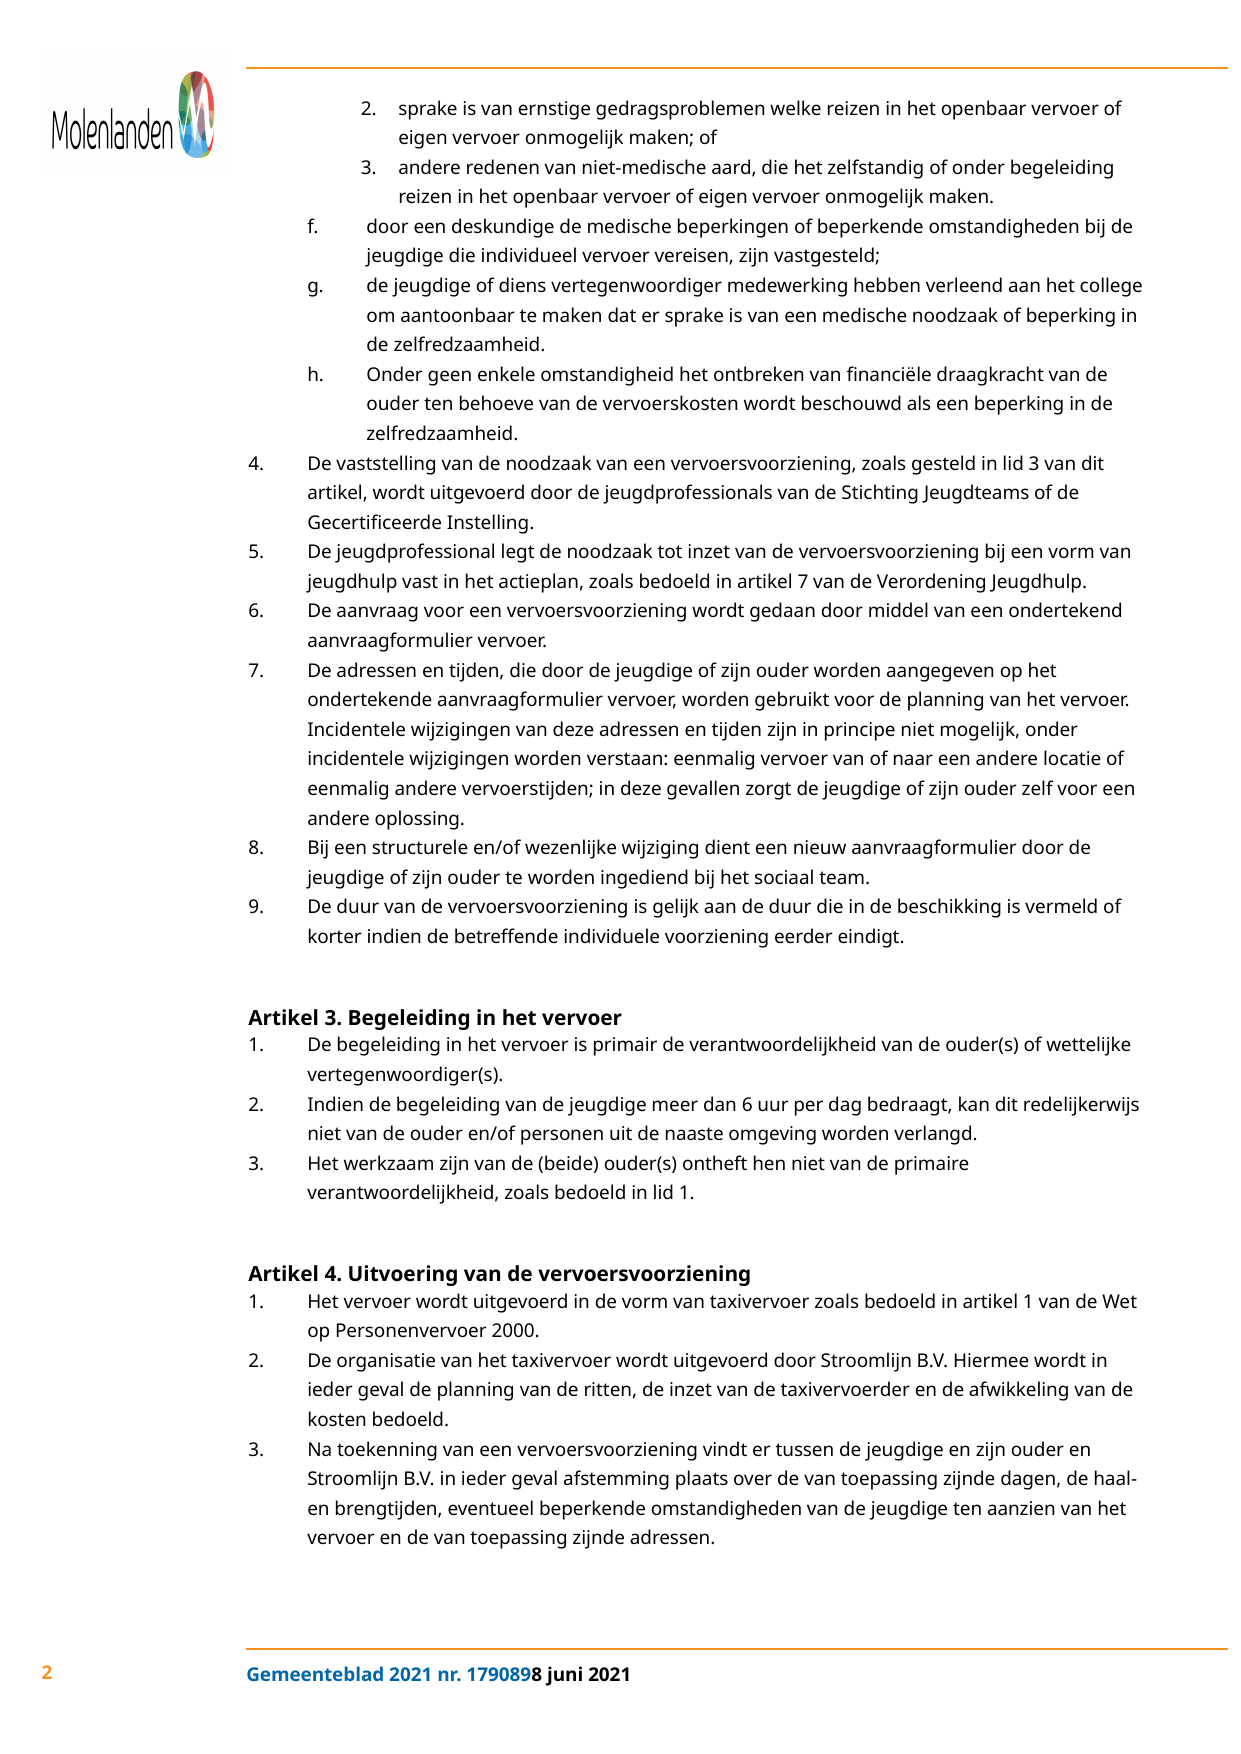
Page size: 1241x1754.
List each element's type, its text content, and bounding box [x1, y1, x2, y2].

list De duur van de vervoersvoorziening is gelijk aan de duur die in de beschikking is vermeld of korter indien de betreffende individuele voorziening eerder eindigt. [248, 893, 1152, 949]
list andere redenen van niet-medische aard, die het zelfstandig of onder begeleiding reizen in het openbaar vervoer of eigen vervoer onmogelijk maken. [361, 154, 1152, 209]
list door een deskundige de medische beperkingen of beperkende omstandigheden bij de jeugdige die individueel vervoer vereisen, zijn vastgesteld; [307, 213, 1152, 268]
list De aanvraag voor een vervoersvoorziening wordt gedaan door middel van een ondertekend aanvraagformulier vervoer. [248, 598, 1152, 653]
text Artikel 4. Uitvoering van de vervoersvoorziening [248, 1259, 1152, 1288]
list Het werkzaam zijn van de (beide) ouder(s) ontheft hen niet van de primaire verantwoordelijkheid, zoals bedoeld in lid 1. [248, 1150, 1152, 1205]
list De vaststelling van de noodzaak van een vervoersvoorziening, zoals gesteld in lid 3 van dit artikel, wordt uitgevoerd door de jeugdprofessionals van de Stichting Jeugdteams of de Gecertificeerde Instelling. [248, 450, 1152, 535]
list sprake is van ernstige gedragsproblemen welke reizen in het openbaar vervoer of eigen vervoer onmogelijk maken; of [361, 95, 1152, 150]
list De jeugdprofessional legt de noodzaak tot inzet van de vervoersvoorziening bij een vorm van jeugdhulp vast in het actieplan, zoals bedoeld in artikel 7 van de Verordening Jeugdhulp. [248, 538, 1152, 594]
list Indien de begeleiding van de jeugdige meer dan 6 uur per dag bedraagt, kan dit redelijkerwijs niet van de ouder en/of personen uit de naaste omgeving worden verlangd. [248, 1091, 1152, 1146]
list De adressen en tijden, die door de jeugdige of zijn ouder worden aangegeven op het ondertekende aanvraagformulier vervoer, worden gebruikt voor de planning van het vervoer. Incidentele wijzigingen van deze adressen en tijden zijn in principe niet mogelijk, onder incidentele wijzigingen worden verstaan: eenmalig vervoer van of naar een andere locatie of eenmalig andere vervoerstijden; in deze gevallen zorgt de jeugdige of zijn ouder zelf voor een andere oplossing. [248, 657, 1152, 831]
list De organisatie van het taxivervoer wordt uitgevoerd door Stroomlijn B.V. Hiermee wordt in ieder geval de planning van de ritten, de inzet van de taxivervoerder en de afwikkeling van de kosten bedoeld. [248, 1347, 1152, 1432]
picture [41, 47, 231, 172]
list Onder geen enkele omstandigheid het ontbreken van financiële draagkracht van de ouder ten behoeve van de vervoerskosten wordt beschouwd als een beperking in de zelfredzaamheid. [307, 361, 1152, 446]
list Na toekenning van een vervoersvoorziening vindt er tussen de jeugdige en zijn ouder en Stroomlijn B.V. in ieder geval afstemming plaats over de van toepassing zijnde dagen, de haal- en brengtijden, eventueel beperkende omstandigheden van de jeugdige ten aanzien van het vervoer en de van toepassing zijnde adressen. [248, 1436, 1152, 1550]
text Artikel 3. Begeleiding in het vervoer [248, 1003, 1152, 1032]
list Het vervoer wordt uitgevoerd in de vorm van taxivervoer zoals bedoeld in artikel 1 van de Wet op Personenvervoer 2000. [248, 1288, 1152, 1343]
list Bij een structurele en/of wezenlijke wijziging dient een nieuw aanvraagformulier door de jeugdige of zijn ouder te worden ingediend bij het sociaal team. [248, 834, 1152, 890]
list de jeugdige of diens vertegenwoordiger medewerking hebben verleend aan het college om aantoonbaar te maken dat er sprake is van een medische noodzaak of beperking in de zelfredzaamheid. [307, 272, 1152, 357]
list De begeleiding in het vervoer is primair de verantwoordelijkheid van de ouder(s) of wettelijke vertegenwoordiger(s). [248, 1032, 1152, 1087]
